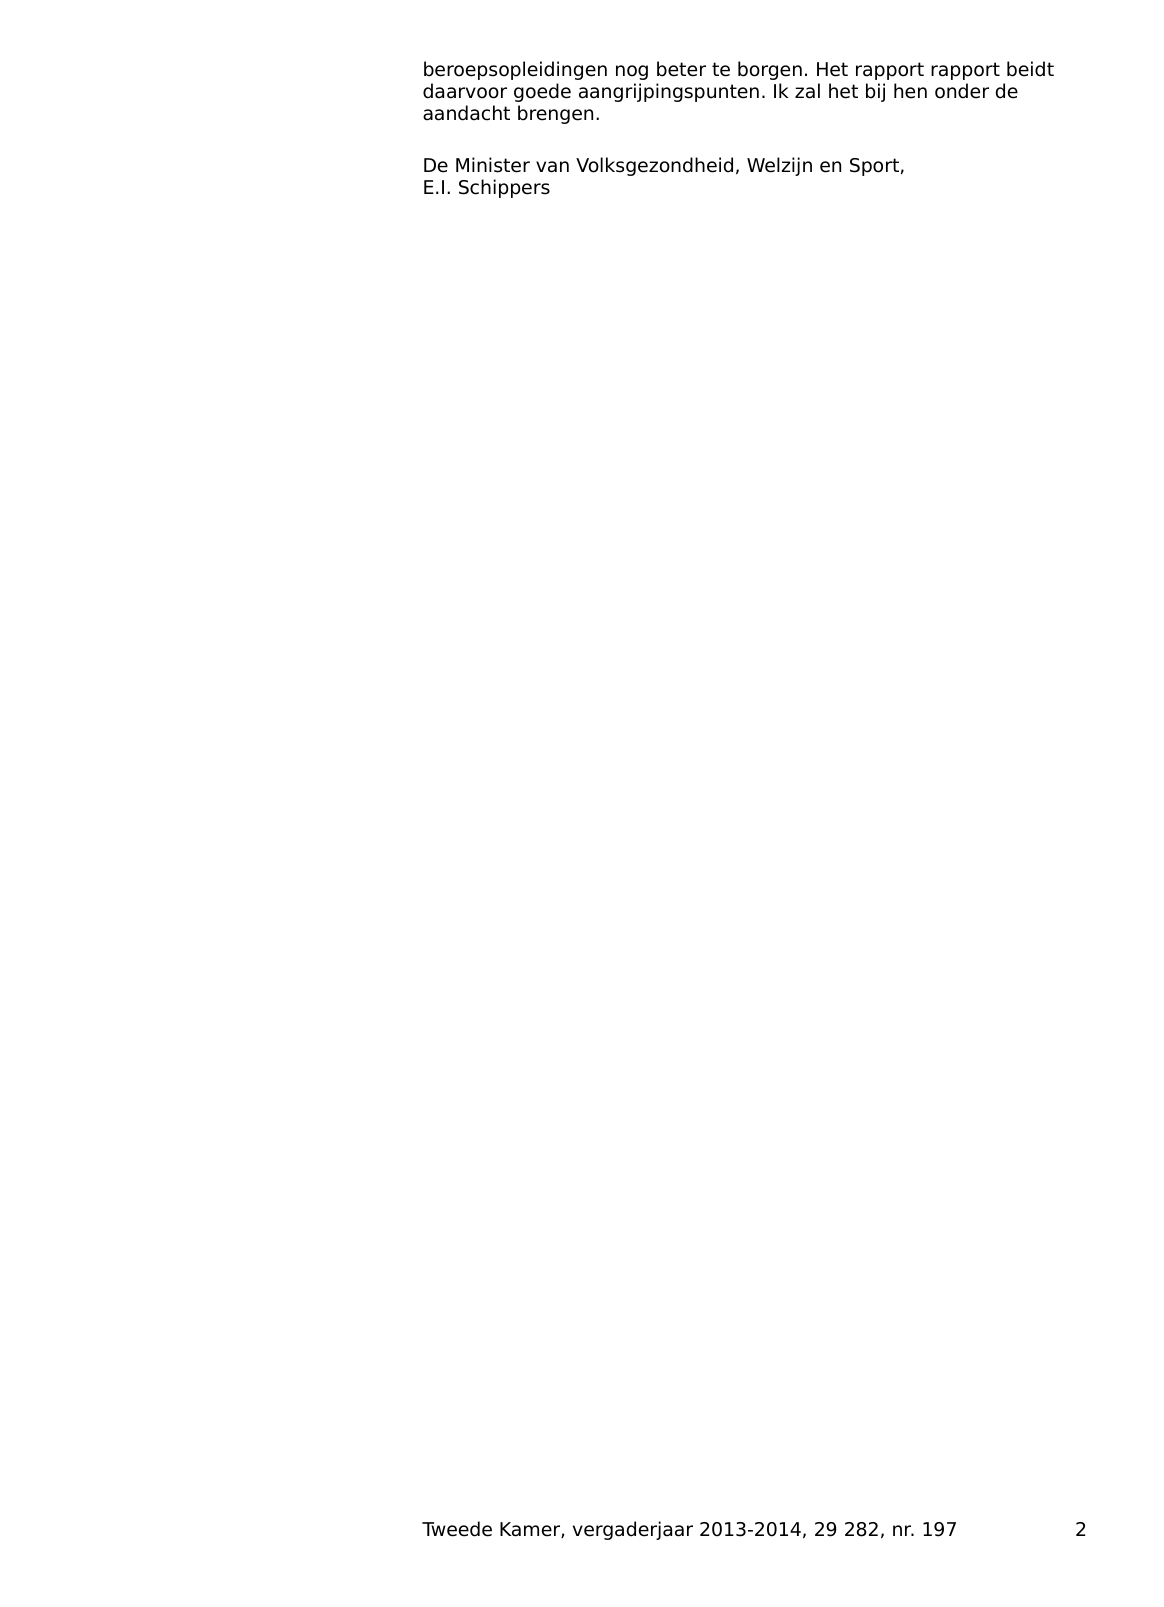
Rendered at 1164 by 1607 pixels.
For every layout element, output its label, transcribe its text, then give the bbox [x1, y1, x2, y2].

text De Minister van Volksgezondheid, Welzijn en Sport, E.I. Schippers [422, 155, 1087, 199]
text beroepsopleidingen nog beter te borgen. Het rapport rapport beidt daarvoor goede aangrijpingspunten. Ik zal het bij hen onder de aandacht brengen. [422, 59, 1087, 125]
